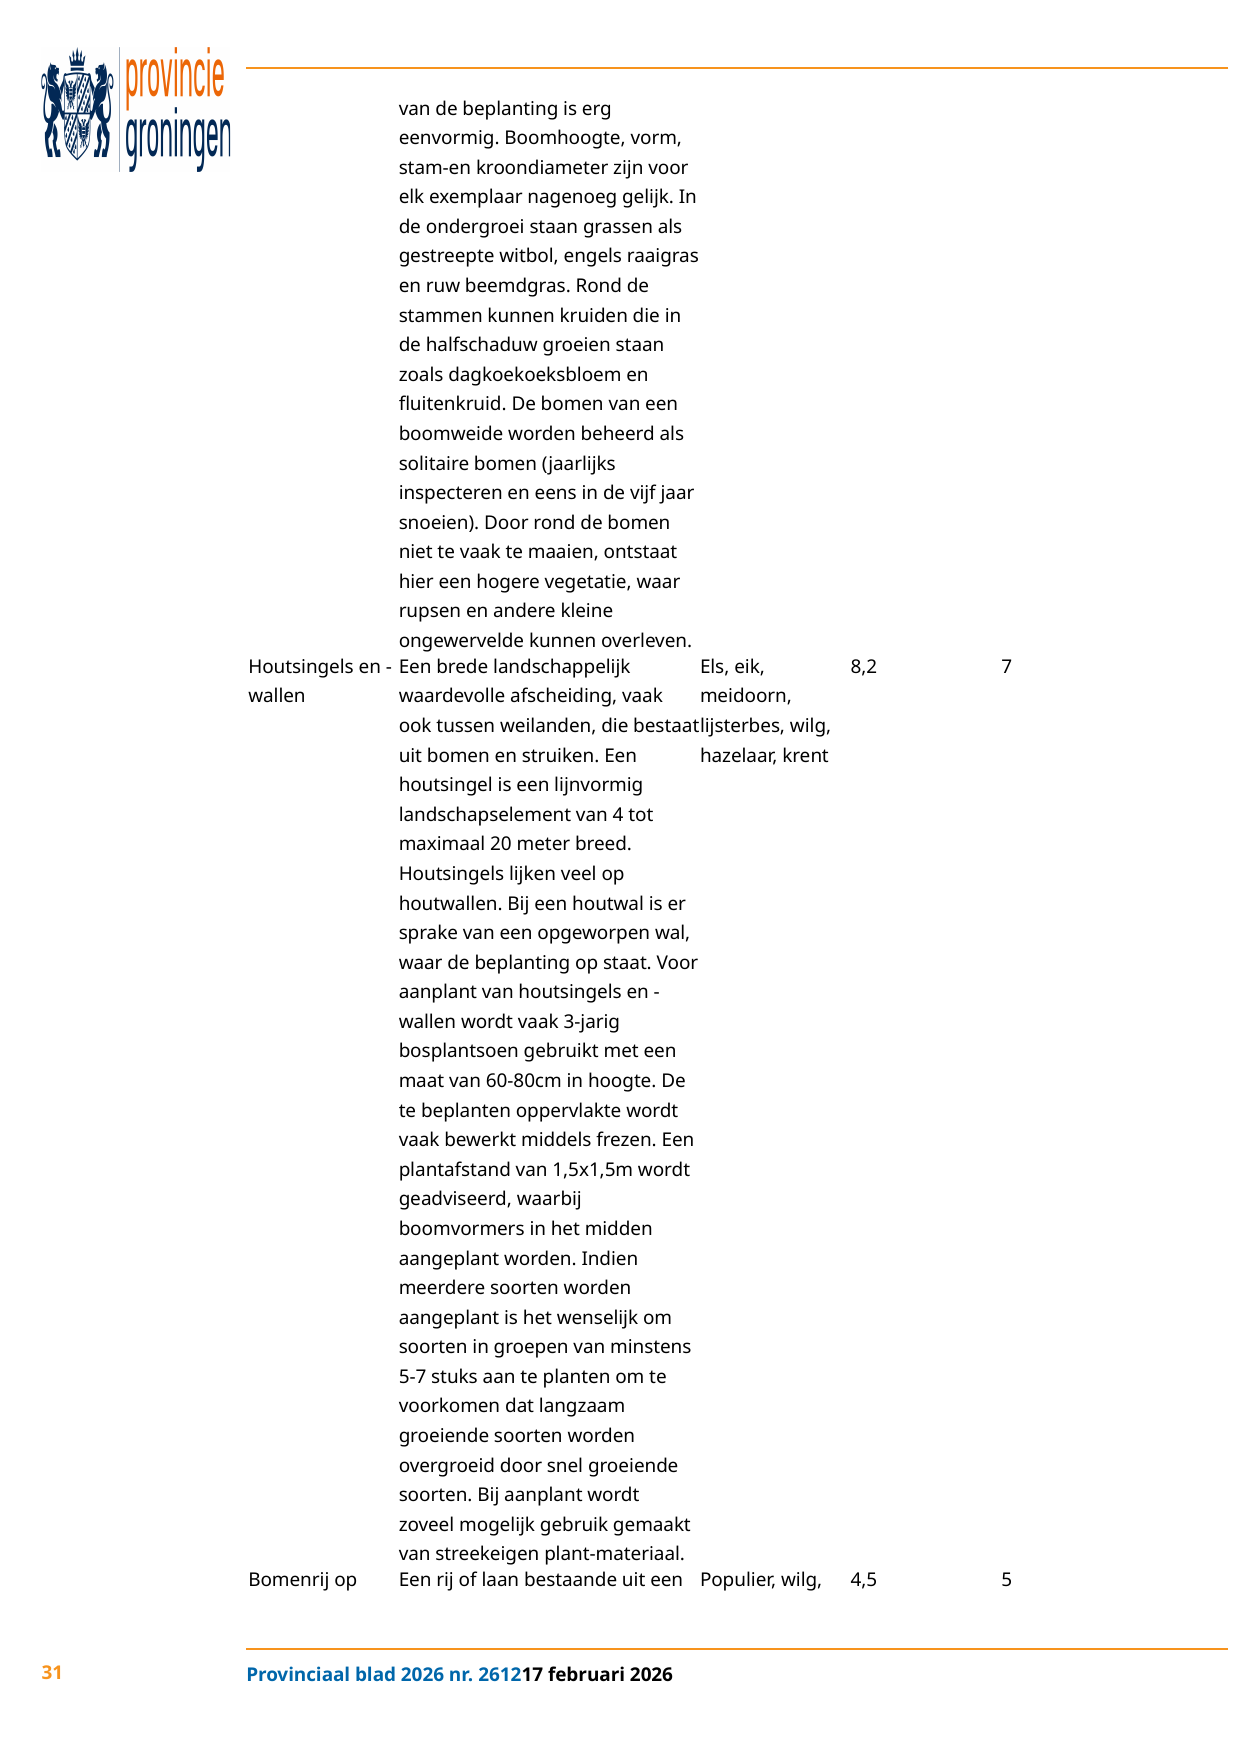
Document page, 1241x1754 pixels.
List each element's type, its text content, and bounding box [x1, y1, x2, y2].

table_cell van de beplanting is erg eenvormig. Boomhoogte, vorm, stam-en kroondiameter zijn voor elk exemplaar nagenoeg gelijk. In de ondergroei staan grassen als gestreepte witbol, engels raaigras en ruw beemdgras. Rond de stammen kunnen kruiden die in de halfschaduw groeien staan zoals dagkoekoeksbloem en fluitenkruid. De bomen van een boomweide worden beheerd als solitaire bomen (jaarlijks inspecteren en eens in de vijf jaar snoeien). Door rond de bomen niet te vaak te maaien, ontstaat hier een hogere vegetatie, waar rupsen en andere kleine ongewervelde kunnen overleven. [399, 95, 700, 653]
table_cell 4,5 [850, 1566, 1001, 1592]
table_cell 8,2 [850, 653, 1001, 1566]
table_cell [248, 95, 398, 653]
table_cell Bomenrij op [248, 1566, 398, 1592]
table_cell Houtsingels en - wallen [248, 653, 398, 1566]
table_cell [1001, 95, 1152, 653]
table_cell [850, 95, 1001, 653]
table_cell Een rij of laan bestaande uit een [399, 1566, 700, 1592]
table_cell Een brede landschappelijk waardevolle afscheiding, vaak ook tussen weilanden, die bestaat uit bomen en struiken. Een houtsingel is een lijnvormig landschapselement van 4 tot maximaal 20 meter breed. Houtsingels lijken veel op houtwallen. Bij een houtwal is er sprake van een opgeworpen wal, waar de beplanting op staat. Voor aanplant van houtsingels en -wallen wordt vaak 3-jarig bosplantsoen gebruikt met een maat van 60-80cm in hoogte. De te beplanten oppervlakte wordt vaak bewerkt middels frezen. Een plantafstand van 1,5x1,5m wordt geadviseerd, waarbij boomvormers in het midden aangeplant worden. Indien meerdere soorten worden aangeplant is het wenselijk om soorten in groepen van minstens 5-7 stuks aan te planten om te voorkomen dat langzaam groeiende soorten worden overgroeid door snel groeiende soorten. Bij aanplant wordt zoveel mogelijk gebruik gemaakt van streekeigen plant-materiaal. [399, 653, 700, 1566]
table_cell Els, eik, meidoorn, lijsterbes, wilg, hazelaar, krent [700, 653, 850, 1566]
table_cell Populier, wilg, [700, 1566, 850, 1592]
table_cell 5 [1001, 1566, 1152, 1592]
table_cell [700, 95, 850, 653]
picture [41, 47, 231, 172]
table_cell 7 [1001, 653, 1152, 1566]
